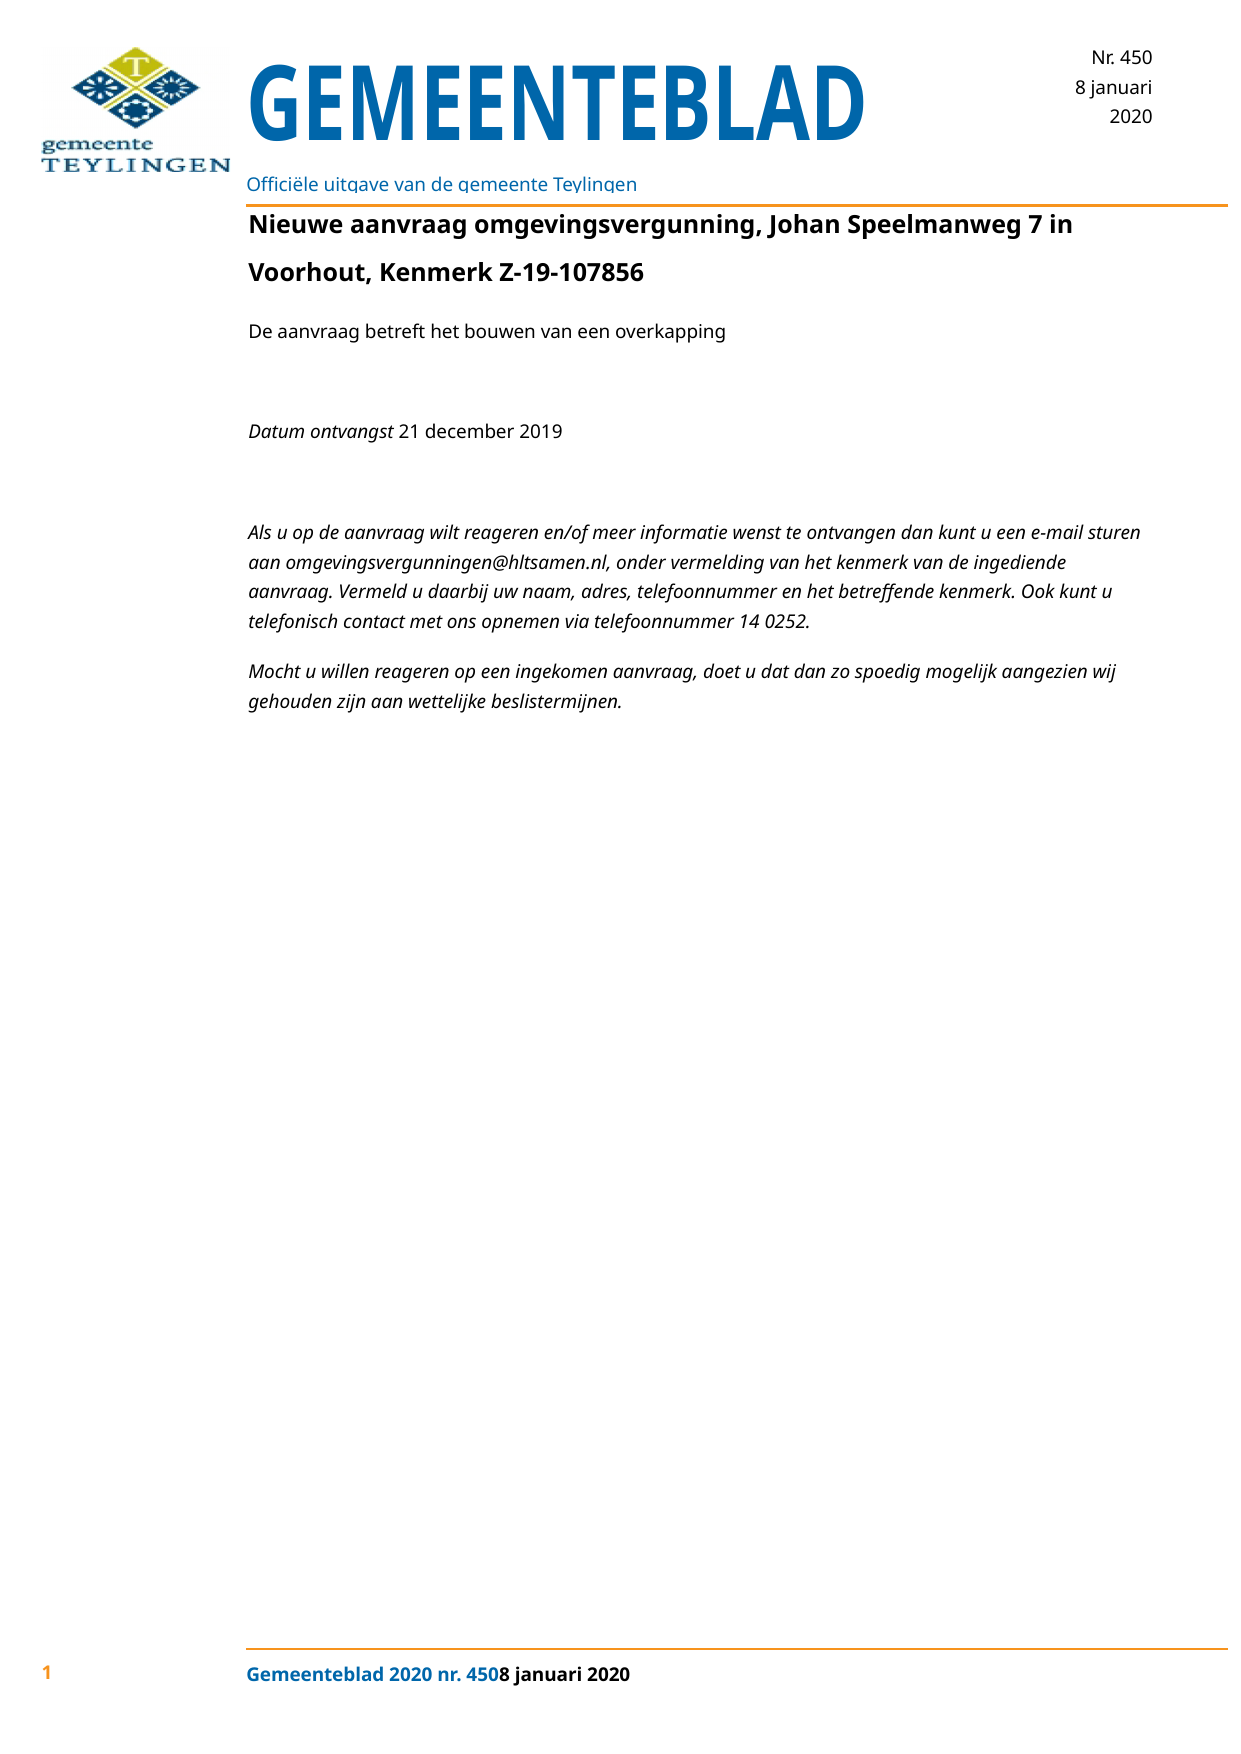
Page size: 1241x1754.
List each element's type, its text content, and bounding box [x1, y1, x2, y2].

text Als u op de aanvraag wilt reageren en/of meer informatie wenst te ontvangen dan kunt u een e-mail sturen aan omgevingsvergunningen@hltsamen.nl, onder vermelding van het kenmerk van de ingediende aanvraag. Vermeld u daarbij uw naam, adres, telefoonnummer en het betreffende kenmerk. Ook kunt u telefonisch contact met ons opnemen via telefoonnummer 14 0252. [248, 519, 1152, 634]
text Nieuwe aanvraag omgevingsvergunning, Johan Speelmanweg 7 in Voorhout, Kenmerk Z-19-107856 [248, 207, 1152, 288]
picture [41, 47, 231, 172]
text Mocht u willen reageren op een ingekomen aanvraag, doet u dat dan zo spoedig mogelijk aangezien wij gehouden zijn aan wettelijke beslistermijnen. [248, 659, 1152, 714]
text De aanvraag betreft het bouwen van een overkapping [248, 318, 1152, 344]
text Datum ontvangst 21 december 2019 [248, 419, 1152, 444]
